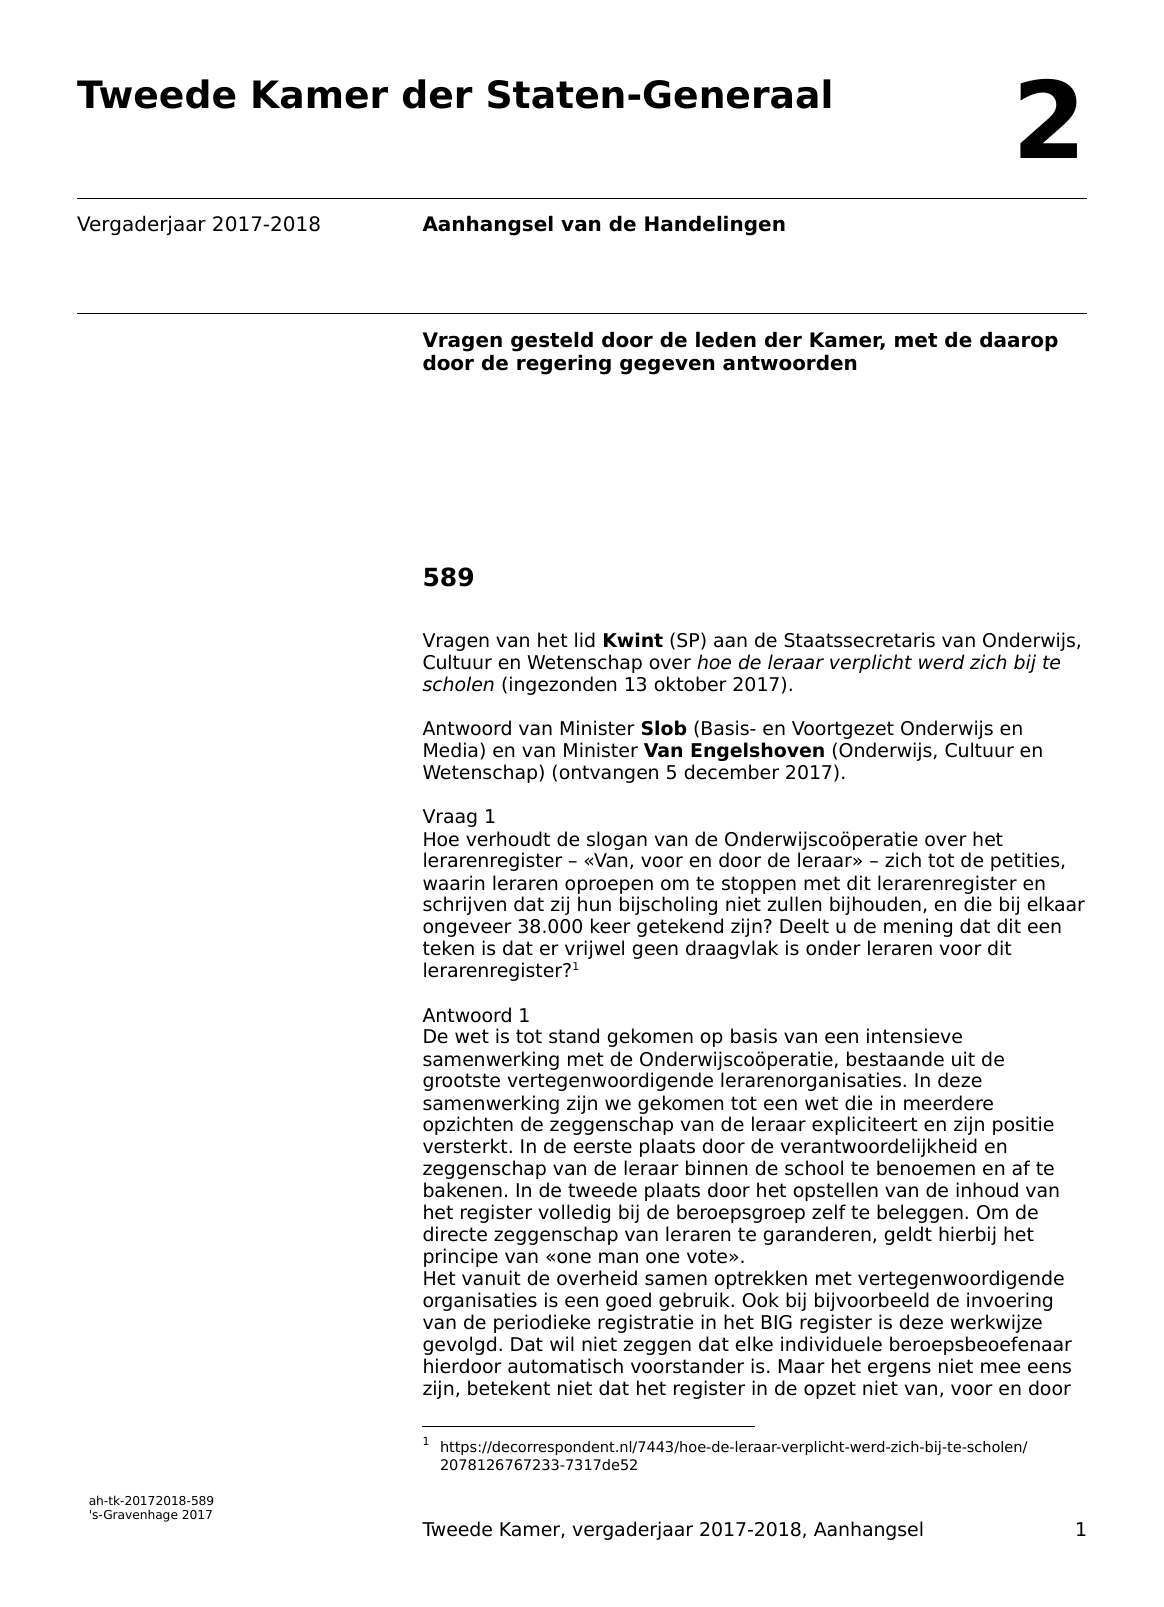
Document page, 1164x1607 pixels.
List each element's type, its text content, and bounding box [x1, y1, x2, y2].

table_cell [77, 314, 422, 375]
text Vraag 1 [422, 806, 1087, 828]
text ah-tk-20172018-589 [88, 1494, 323, 1508]
text https://decorrespondent.nl/7443/hoe-de-leraar-verplicht-werd-zich-bij-te-scholen/2078126767233-7317de52 [422, 1435, 1087, 1474]
text Antwoord van Minister Slob (Basis- en Voortgezet Onderwijs en Media) en van Minister Van Engelshoven (Onderwijs, Cultuur en Wetenschap) (ontvangen 5 december 2017). [422, 718, 1087, 784]
table_header Tweede Kamer der Staten-Generaal [77, 59, 886, 198]
text Hoe verhoudt de slogan van de Onderwijscoöperatie over het lerarenregister – «Van, voor en door de leraar» – zich tot de petities, waarin leraren oproepen om te stoppen met dit lerarenregister en schrijven dat zij hun bijscholing niet zullen bijhouden, en die bij elkaar ongeveer 38.000 keer getekend zijn? Deelt u de mening dat dit een teken is dat er vrijwel geen draagvlak is onder leraren voor dit lerarenregister? [422, 828, 1087, 982]
table_cell Vragen gesteld door de leden der Kamer, met de daarop door de regering gegeven antwoorden [422, 314, 1087, 375]
text 589 [422, 563, 1087, 592]
table_cell Aanhangsel van de Handelingen [422, 199, 1087, 313]
text Het vanuit de overheid samen optrekken met vertegenwoordigende organisaties is een goed gebruik. Ook bij bijvoorbeeld de invoering van de periodieke registratie in het BIG register is deze werkwijze gevolgd. Dat wil niet zeggen dat elke individuele beroepsbeoefenaar hierdoor automatisch voorstander is. Maar het ergens niet mee eens zijn, betekent niet dat het register in de opzet niet van, voor en door [422, 1268, 1087, 1400]
table_header 2 [886, 59, 1087, 198]
text De wet is tot stand gekomen op basis van een intensieve samenwerking met de Onderwijscoöperatie, bestaande uit de grootste vertegenwoordigende lerarenorganisaties. In deze samenwerking zijn we gekomen tot een wet die in meerdere opzichten de zeggenschap van de leraar expliciteert en zijn positie versterkt. In de eerste plaats door de verantwoordelijkheid en zeggenschap van de leraar binnen de school te benoemen en af te bakenen. In de tweede plaats door het opstellen van de inhoud van het register volledig bij de beroepsgroep zelf te beleggen. Om de directe zeggenschap van leraren te garanderen, geldt hierbij het principe van «one man one vote». [422, 1026, 1087, 1268]
text Vragen van het lid Kwint (SP) aan de Staatssecretaris van Onderwijs, Cultuur en Wetenschap over hoe de leraar verplicht werd zich bij te scholen (ingezonden 13 oktober 2017). [422, 630, 1087, 696]
text 's-Gravenhage 2017 [88, 1508, 323, 1522]
table_cell Vergaderjaar 2017-2018 [77, 199, 422, 313]
text Antwoord 1 [422, 1004, 1087, 1026]
